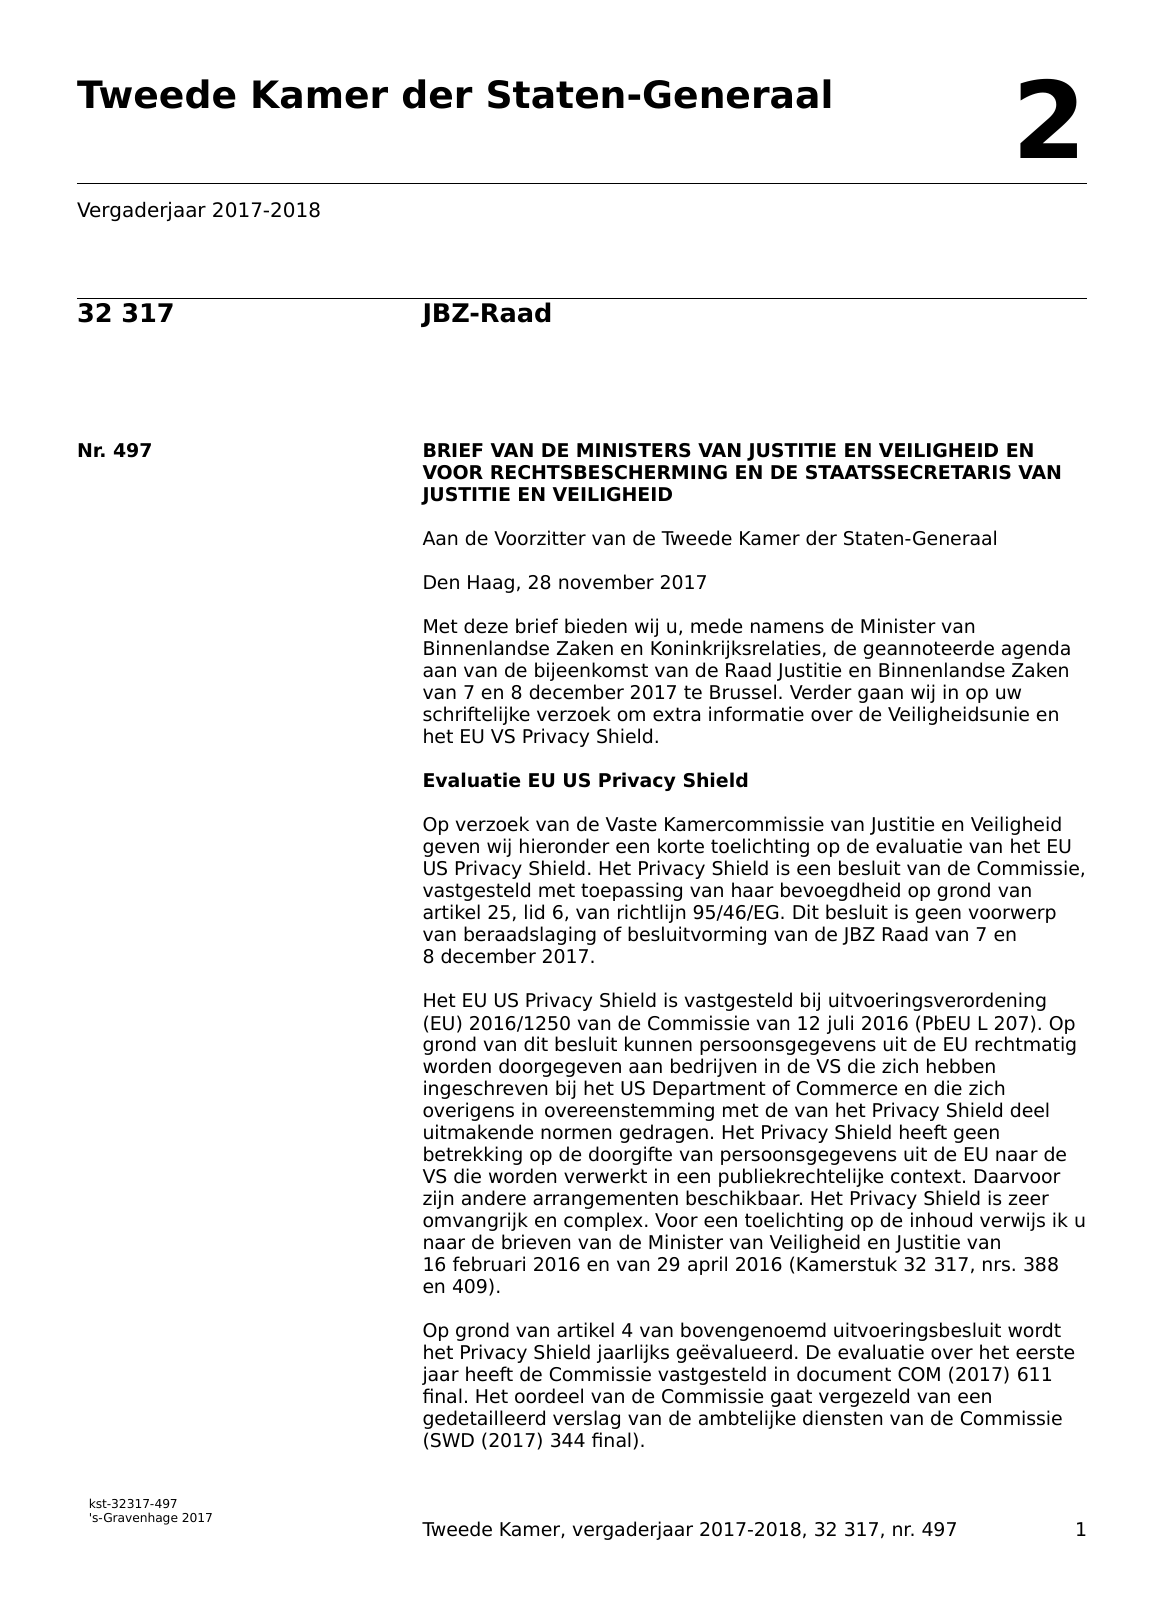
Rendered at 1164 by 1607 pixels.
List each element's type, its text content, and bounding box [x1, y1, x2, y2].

subtitle 32 317 JBZ-Raad [77, 299, 1087, 329]
text kst-32317-497 [88, 1497, 323, 1511]
text Het EU US Privacy Shield is vastgesteld bij uitvoeringsverordening (EU) 2016/1250 van de Commissie van 12 juli 2016 (PbEU L 207). Op grond van dit besluit kunnen persoonsgegevens uit de EU rechtmatig worden doorgegeven aan bedrijven in de VS die zich hebben ingeschreven bij het US Department of Commerce en die zich overigens in overeenstemming met de van het Privacy Shield deel uitmakende normen gedragen. Het Privacy Shield heeft geen betrekking op de doorgifte van persoonsgegevens uit de EU naar de VS die worden verwerkt in een publiekrechtelijke context. Daarvoor zijn andere arrangementen beschikbaar. Het Privacy Shield is zeer omvangrijk en complex. Voor een toelichting op de inhoud verwijs ik u naar de brieven van de Minister van Veiligheid en Justitie van 16 februari 2016 en van 29 april 2016 (Kamerstuk 32 317, nrs. 388 en 409). [422, 990, 1087, 1298]
subtitle Evaluatie EU US Privacy Shield [422, 770, 1087, 792]
table_cell Vergaderjaar 2017-2018 [77, 184, 1087, 298]
text 's-Gravenhage 2017 [88, 1511, 323, 1525]
text Aan de Voorzitter van de Tweede Kamer der Staten-Generaal [422, 528, 1087, 550]
text Op grond van artikel 4 van bovengenoemd uitvoeringsbesluit wordt het Privacy Shield jaarlijks geëvalueerd. De evaluatie over het eerste jaar heeft de Commissie vastgesteld in document COM (2017) 611 final. Het oordeel van de Commissie gaat vergezeld van een gedetailleerd verslag van de ambtelijke diensten van de Commissie (SWD (2017) 344 final). [422, 1320, 1087, 1452]
text Den Haag, 28 november 2017 [422, 572, 1087, 594]
subtitle Nr. 497 BRIEF VAN DE MINISTERS VAN JUSTITIE EN VEILIGHEID EN VOOR RECHTSBESCHERMING EN DE STAATSSECRETARIS VAN JUSTITIE EN VEILIGHEID [77, 440, 1087, 506]
table_header 2 [886, 59, 1087, 183]
table_header Tweede Kamer der Staten-Generaal [77, 59, 886, 183]
text Met deze brief bieden wij u, mede namens de Minister van Binnenlandse Zaken en Koninkrijksrelaties, de geannoteerde agenda aan van de bijeenkomst van de Raad Justitie en Binnenlandse Zaken van 7 en 8 december 2017 te Brussel. Verder gaan wij in op uw schriftelijke verzoek om extra informatie over de Veiligheidsunie en het EU VS Privacy Shield. [422, 616, 1087, 748]
text Op verzoek van de Vaste Kamercommissie van Justitie en Veiligheid geven wij hieronder een korte toelichting op de evaluatie van het EU US Privacy Shield. Het Privacy Shield is een besluit van de Commissie, vastgesteld met toepassing van haar bevoegdheid op grond van artikel 25, lid 6, van richtlijn 95/46/EG. Dit besluit is geen voorwerp van beraadslaging of besluitvorming van de JBZ Raad van 7 en 8 december 2017. [422, 814, 1087, 968]
